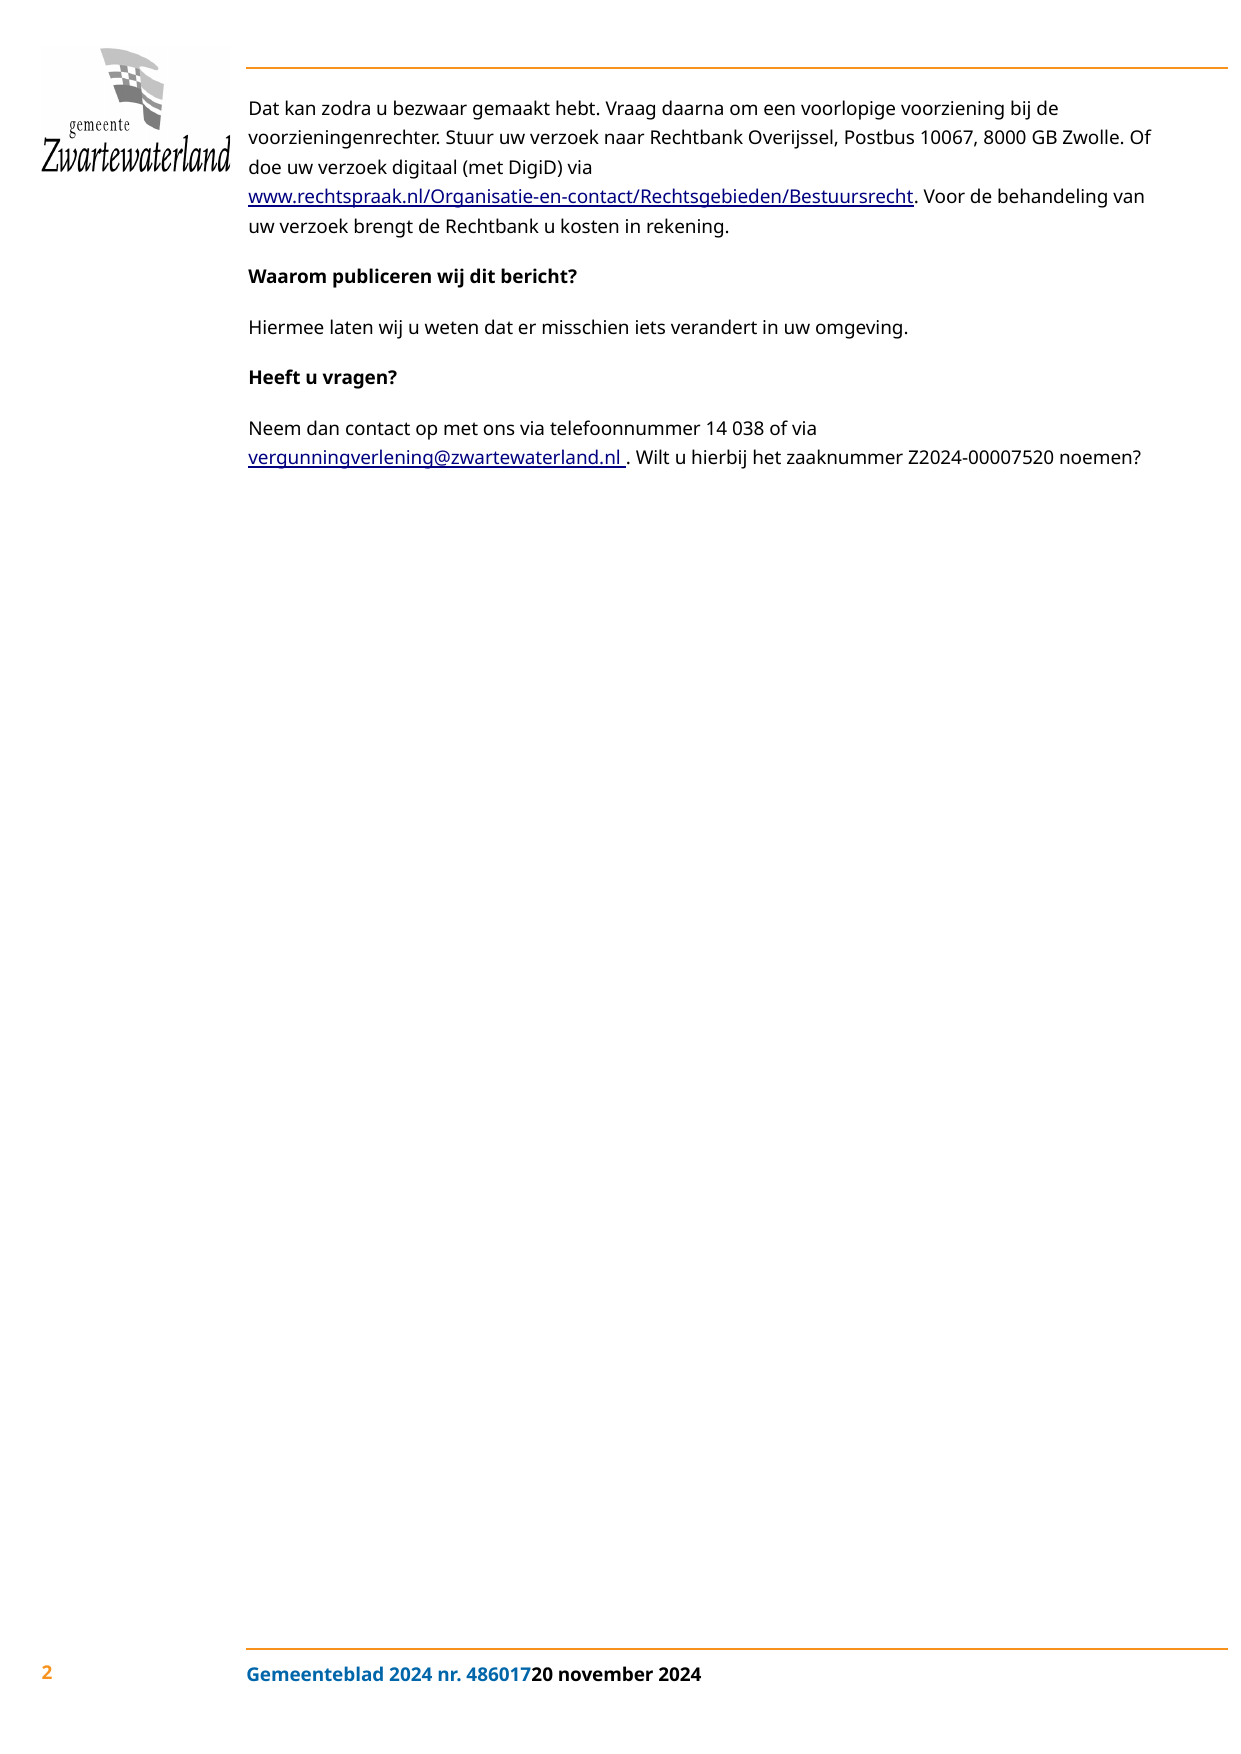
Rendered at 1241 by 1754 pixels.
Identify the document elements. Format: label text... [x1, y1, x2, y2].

text Neem dan contact op met ons via telefoonnummer 14 038 of via vergunningverlening@zwartewaterland.nl . Wilt u hierbij het zaaknummer Z2024-00007520 noemen? [248, 415, 1152, 470]
text Dat kan zodra u bezwaar gemaakt hebt. Vraag daarna om een voorlopige voorziening bij de voorzieningenrechter. Stuur uw verzoek naar Rechtbank Overijssel, Postbus 10067, 8000 GB Zwolle. Of doe uw verzoek digitaal (met DigiD) via www.rechtspraak.nl/Organisatie-en-contact/Rechtsgebieden/Bestuursrecht. Voor de behandeling van uw verzoek brengt de Rechtbank u kosten in rekening. [248, 95, 1152, 239]
text Waarom publiceren wij dit bericht? [248, 263, 1152, 289]
picture [41, 47, 231, 172]
text Hiermee laten wij u weten dat er misschien iets verandert in uw omgeving. [248, 314, 1152, 340]
text Heeft u vragen? [248, 364, 1152, 390]
